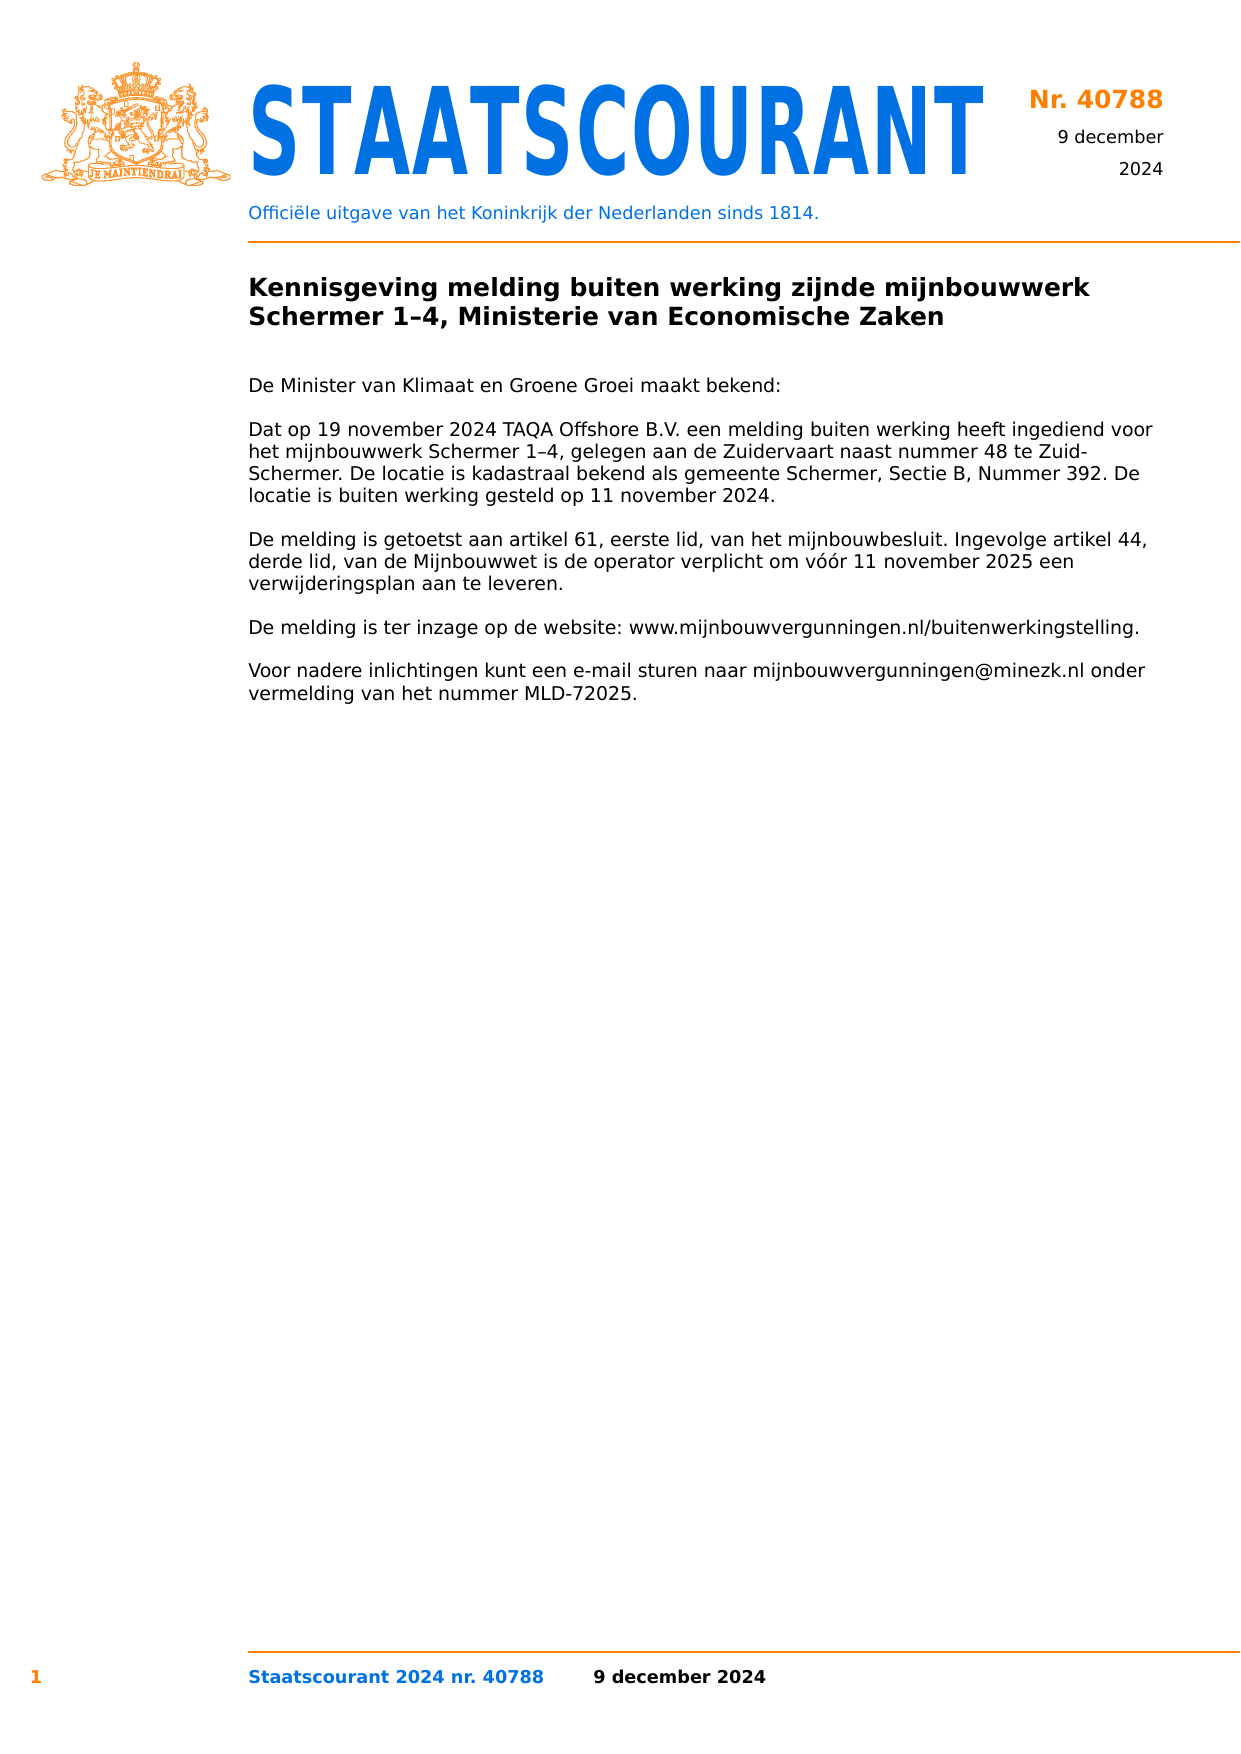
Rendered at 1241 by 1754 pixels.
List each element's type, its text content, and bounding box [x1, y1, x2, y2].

table_cell 9 december [998, 121, 1240, 153]
text Voor nadere inlichtingen kunt een e-mail sturen naar mijnbouwvergunningen@minezk.nl onder vermelding van het nummer MLD-72025. [248, 660, 1163, 704]
table_header STAATSCOURANT [248, 62, 998, 203]
table_header [25, 62, 248, 241]
text De Minister van Klimaat en Groene Groei maakt bekend: [248, 375, 1163, 397]
picture [41, 62, 231, 186]
subtitle Kennisgeving melding buiten werking zijnde mijnbouwwerk Schermer 1–4, Ministerie van Economische Zaken [248, 273, 1163, 331]
table_cell Officiële uitgave van het Koninkrijk der Nederlanden sinds 1814. [248, 203, 1240, 241]
text De melding is getoetst aan artikel 61, eerste lid, van het mijnbouwbesluit. Ingevolge artikel 44, derde lid, van de Mijnbouwwet is de operator verplicht om vóór 11 november 2025 een verwijderingsplan aan te leveren. [248, 529, 1163, 595]
table_cell 2024 [998, 153, 1240, 203]
table_header Nr. 40788 [998, 62, 1240, 121]
text De melding is ter inzage op de website: www.mijnbouwvergunningen.nl/buitenwerkingstelling. [248, 617, 1163, 638]
text Dat op 19 november 2024 TAQA Offshore B.V. een melding buiten werking heeft ingediend voor het mijnbouwwerk Schermer 1–4, gelegen aan de Zuidervaart naast nummer 48 te Zuid-Schermer. De locatie is kadastraal bekend als gemeente Schermer, Sectie B, Nummer 392. De locatie is buiten werking gesteld op 11 november 2024. [248, 419, 1163, 507]
